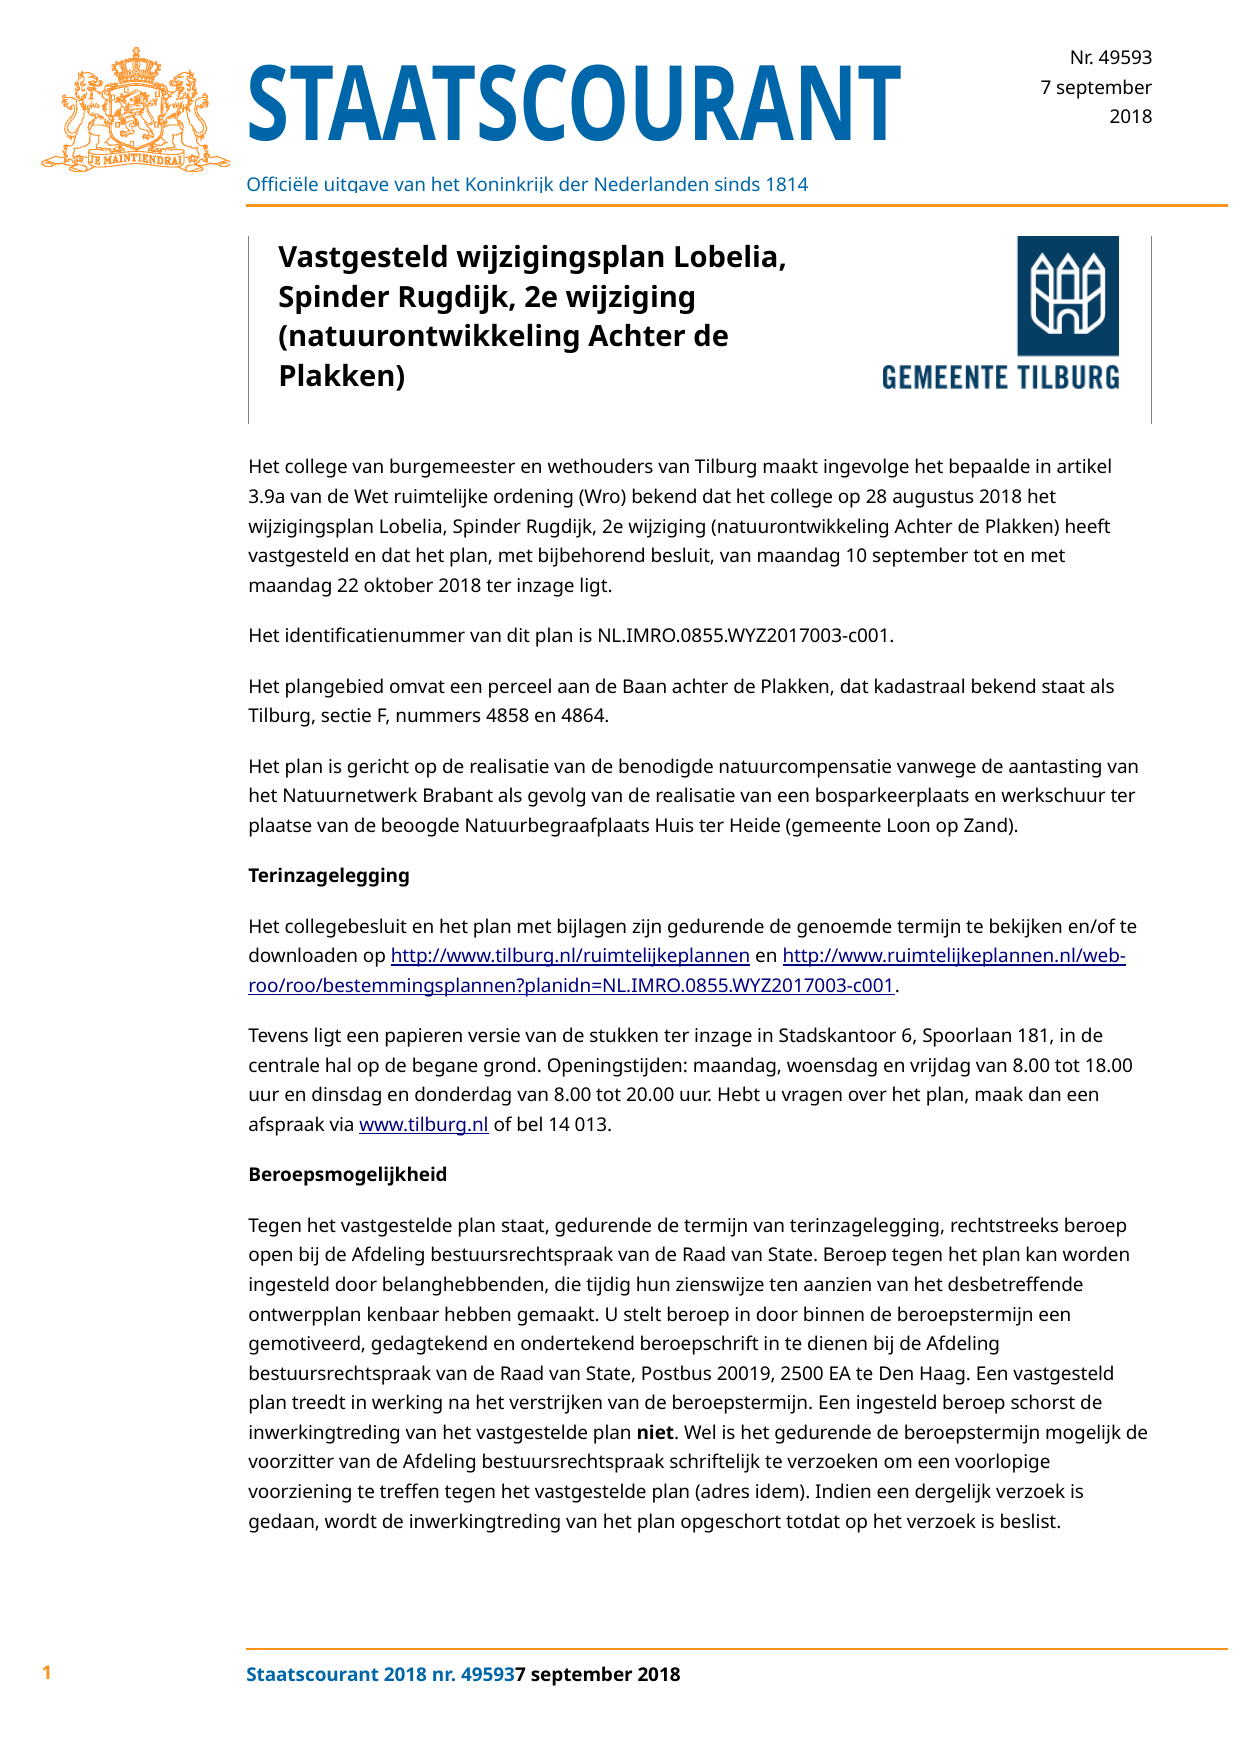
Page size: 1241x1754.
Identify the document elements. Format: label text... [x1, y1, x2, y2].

picture [882, 236, 1119, 391]
text Het plangebied omvat een perceel aan de Baan achter de Plakken, dat kadastraal bekend staat als Tilburg, sectie F, nummers 4858 en 4864. [248, 673, 1152, 728]
text Tegen het vastgestelde plan staat, gedurende de termijn van terinzagelegging, rechtstreeks beroep open bij de Afdeling bestuursrechtspraak van de Raad van State. Beroep tegen het plan kan worden ingesteld door belanghebbenden, die tijdig hun zienswijze ten aanzien van het desbetreffende ontwerpplan kenbaar hebben gemaakt. U stelt beroep in door binnen de beroepstermijn een gemotiveerd, gedagtekend en ondertekend beroepschrift in te dienen bij de Afdeling bestuursrechtspraak van de Raad van State, Postbus 20019, 2500 EA te Den Haag. Een vastgesteld plan treedt in werking na het verstrijken van de beroepstermijn. Een ingesteld beroep schorst de inwerkingtreding van het vastgestelde plan niet. Wel is het gedurende de beroepstermijn mogelijk de voorzitter van de Afdeling bestuursrechtspraak schriftelijk te verzoeken om een voorlopige voorziening te treffen tegen het vastgestelde plan (adres idem). Indien een dergelijk verzoek is gedaan, wordt de inwerkingtreding van het plan opgeschort totdat op het verzoek is beslist. [248, 1212, 1152, 1533]
table_header Vastgesteld wijzigingsplan Lobelia, Spinder Rugdijk, 2e wijziging (natuurontwikkeling Achter de Plakken) [249, 236, 850, 424]
table_header [850, 236, 1151, 424]
text Tevens ligt een papieren versie van de stukken ter inzage in Stadskantoor 6, Spoorlaan 181, in de centrale hal op de begane grond. Openingstijden: maandag, woensdag en vrijdag van 8.00 tot 18.00 uur en dinsdag en donderdag van 8.00 tot 20.00 uur. Hebt u vragen over het plan, maak dan een afspraak via www.tilburg.nl of bel 14 013. [248, 1022, 1152, 1137]
text Beroepsmogelijkheid [248, 1162, 1152, 1187]
text Het plan is gericht op de realisatie van de benodigde natuurcompensatie vanwege de aantasting van het Natuurnetwerk Brabant als gevolg van de realisatie van een bosparkeerplaats en werkschuur ter plaatse van de beoogde Natuurbegraafplaats Huis ter Heide (gemeente Loon op Zand). [248, 753, 1152, 838]
text Het collegebesluit en het plan met bijlagen zijn gedurende de genoemde termijn te bekijken en/of te downloaden op http://www.tilburg.nl/ruimtelijkeplannen en http://www.ruimtelijkeplannen.nl/web-roo/roo/bestemmingsplannen?planidn=NL.IMRO.0855.WYZ2017003-c001. [248, 913, 1152, 998]
text Het college van burgemeester en wethouders van Tilburg maakt ingevolge het bepaalde in artikel 3.9a van de Wet ruimtelijke ordening (Wro) bekend dat het college op 28 augustus 2018 het wijzigingsplan Lobelia, Spinder Rugdijk, 2e wijziging (natuurontwikkeling Achter de Plakken) heeft vastgesteld en dat het plan, met bijbehorend besluit, van maandag 10 september tot en met maandag 22 oktober 2018 ter inzage ligt. [248, 454, 1152, 598]
picture [41, 47, 231, 172]
text Het identificatienummer van dit plan is NL.IMRO.0855.WYZ2017003-c001. [248, 622, 1152, 648]
text Terinzagelegging [248, 862, 1152, 888]
